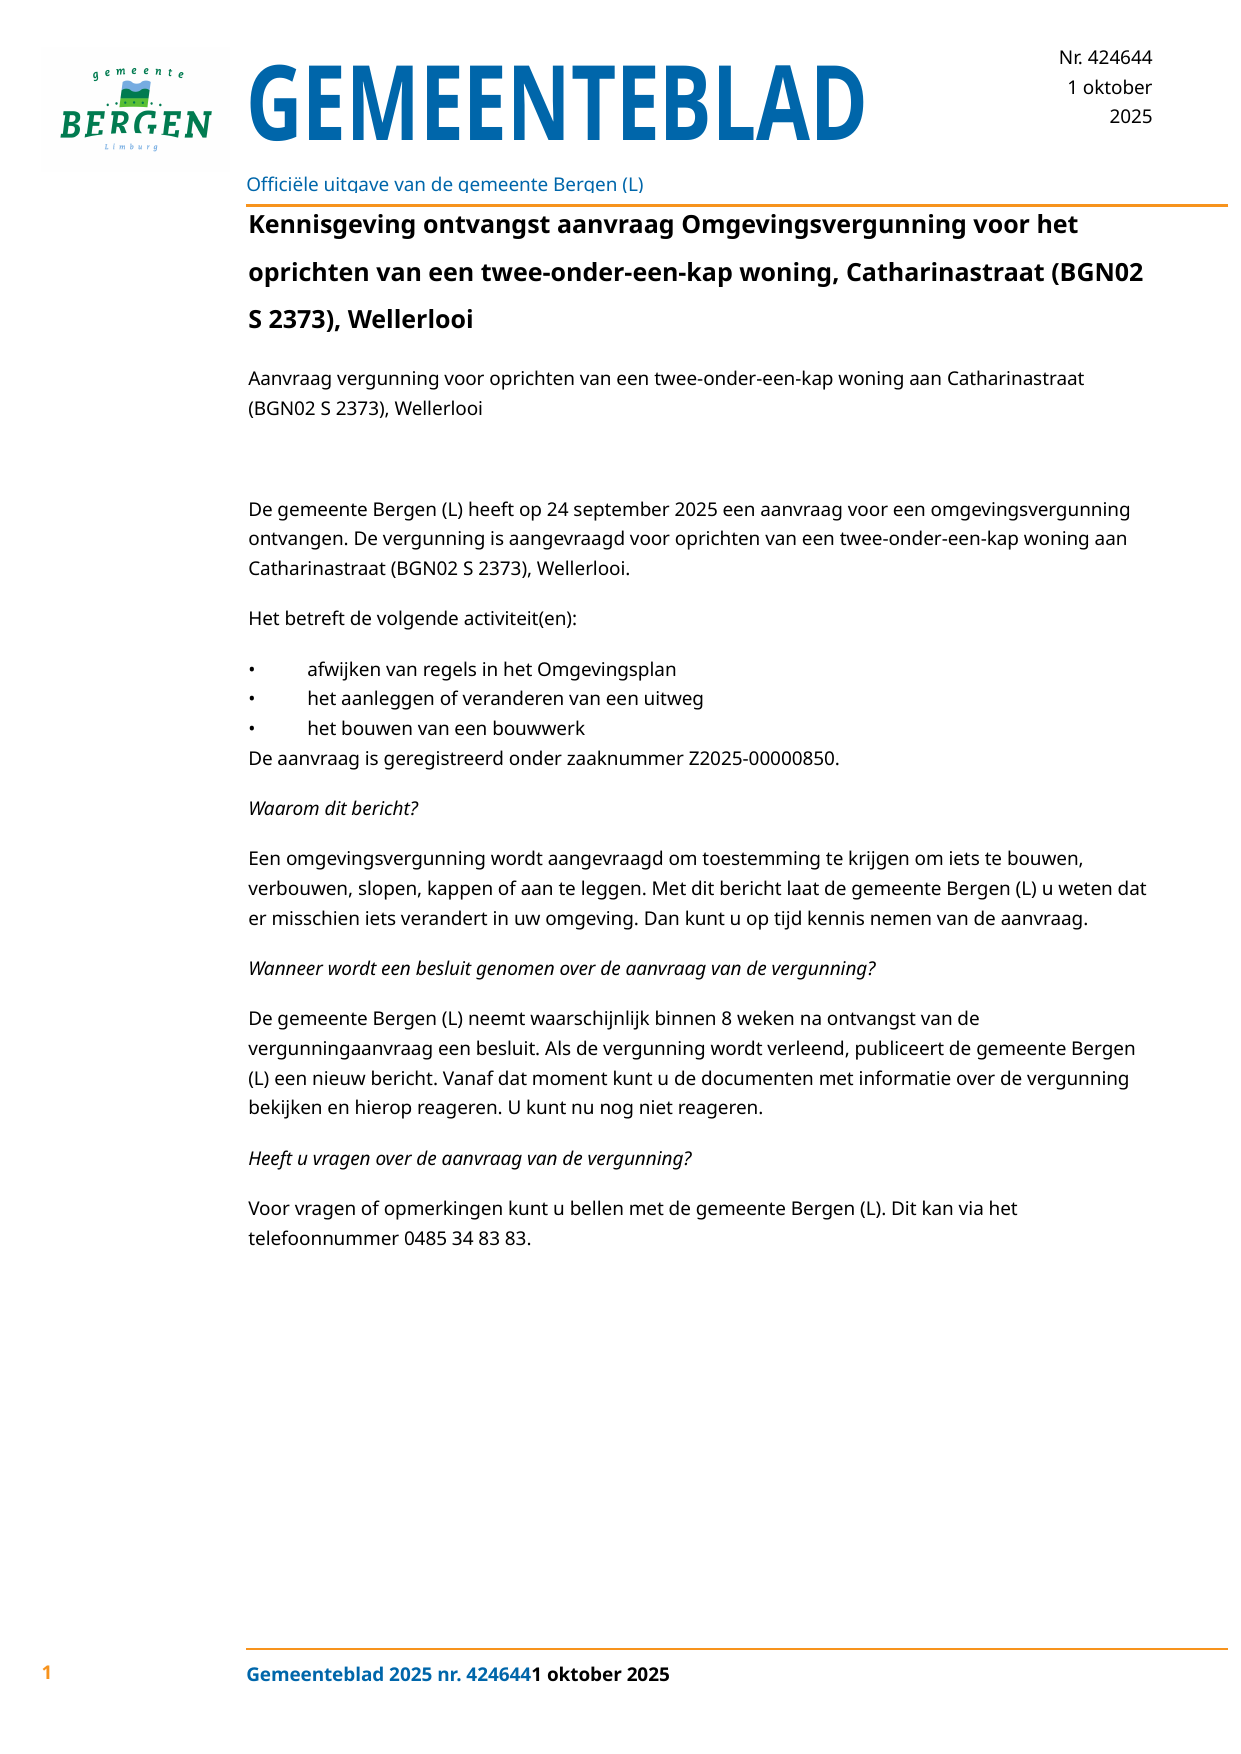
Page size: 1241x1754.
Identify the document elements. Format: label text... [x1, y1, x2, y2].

text Het betreft de volgende activiteit(en): [248, 606, 1152, 631]
list het bouwen van een bouwwerk [248, 715, 1152, 741]
text Waarom dit bericht? [248, 795, 1152, 821]
text Heeft u vragen over de aanvraag van de vergunning? [248, 1145, 1152, 1170]
text De gemeente Bergen (L) neemt waarschijnlijk binnen 8 weken na ontvangst van de vergunningaanvraag een besluit. Als de vergunning wordt verleend, publiceert de gemeente Bergen (L) een nieuw bericht. Vanaf dat moment kunt u de documenten met informatie over de vergunning bekijken en hierop reageren. U kunt nu nog niet reageren. [248, 1006, 1152, 1120]
picture [41, 47, 231, 172]
text De aanvraag is geregistreerd onder zaaknummer Z2025-00000850. [248, 745, 1152, 770]
text Aanvraag vergunning voor oprichten van een twee-onder-een-kap woning aan Catharinastraat (BGN02 S 2373), Wellerlooi [248, 366, 1152, 421]
text Wanneer wordt een besluit genomen over de aanvraag van de vergunning? [248, 955, 1152, 981]
text De gemeente Bergen (L) heeft op 24 september 2025 een aanvraag voor een omgevingsvergunning ontvangen. De vergunning is aangevraagd voor oprichten van een twee-onder-een-kap woning aan Catharinastraat (BGN02 S 2373), Wellerlooi. [248, 496, 1152, 581]
text Kennisgeving ontvangst aanvraag Omgevingsvergunning voor het oprichten van een twee-onder-een-kap woning, Catharinastraat (BGN02 S 2373), Wellerlooi [248, 207, 1152, 336]
list het aanleggen of veranderen van een uitweg [248, 686, 1152, 711]
list afwijken van regels in het Omgevingsplan [248, 656, 1152, 682]
text Een omgevingsvergunning wordt aangevraagd om toestemming te krijgen om iets te bouwen, verbouwen, slopen, kappen of aan te leggen. Met dit bericht laat de gemeente Bergen (L) u weten dat er misschien iets verandert in uw omgeving. Dan kunt u op tijd kennis nemen van de aanvraag. [248, 846, 1152, 930]
text Voor vragen of opmerkingen kunt u bellen met de gemeente Bergen (L). Dit kan via het telefoonnummer 0485 34 83 83. [248, 1195, 1152, 1250]
